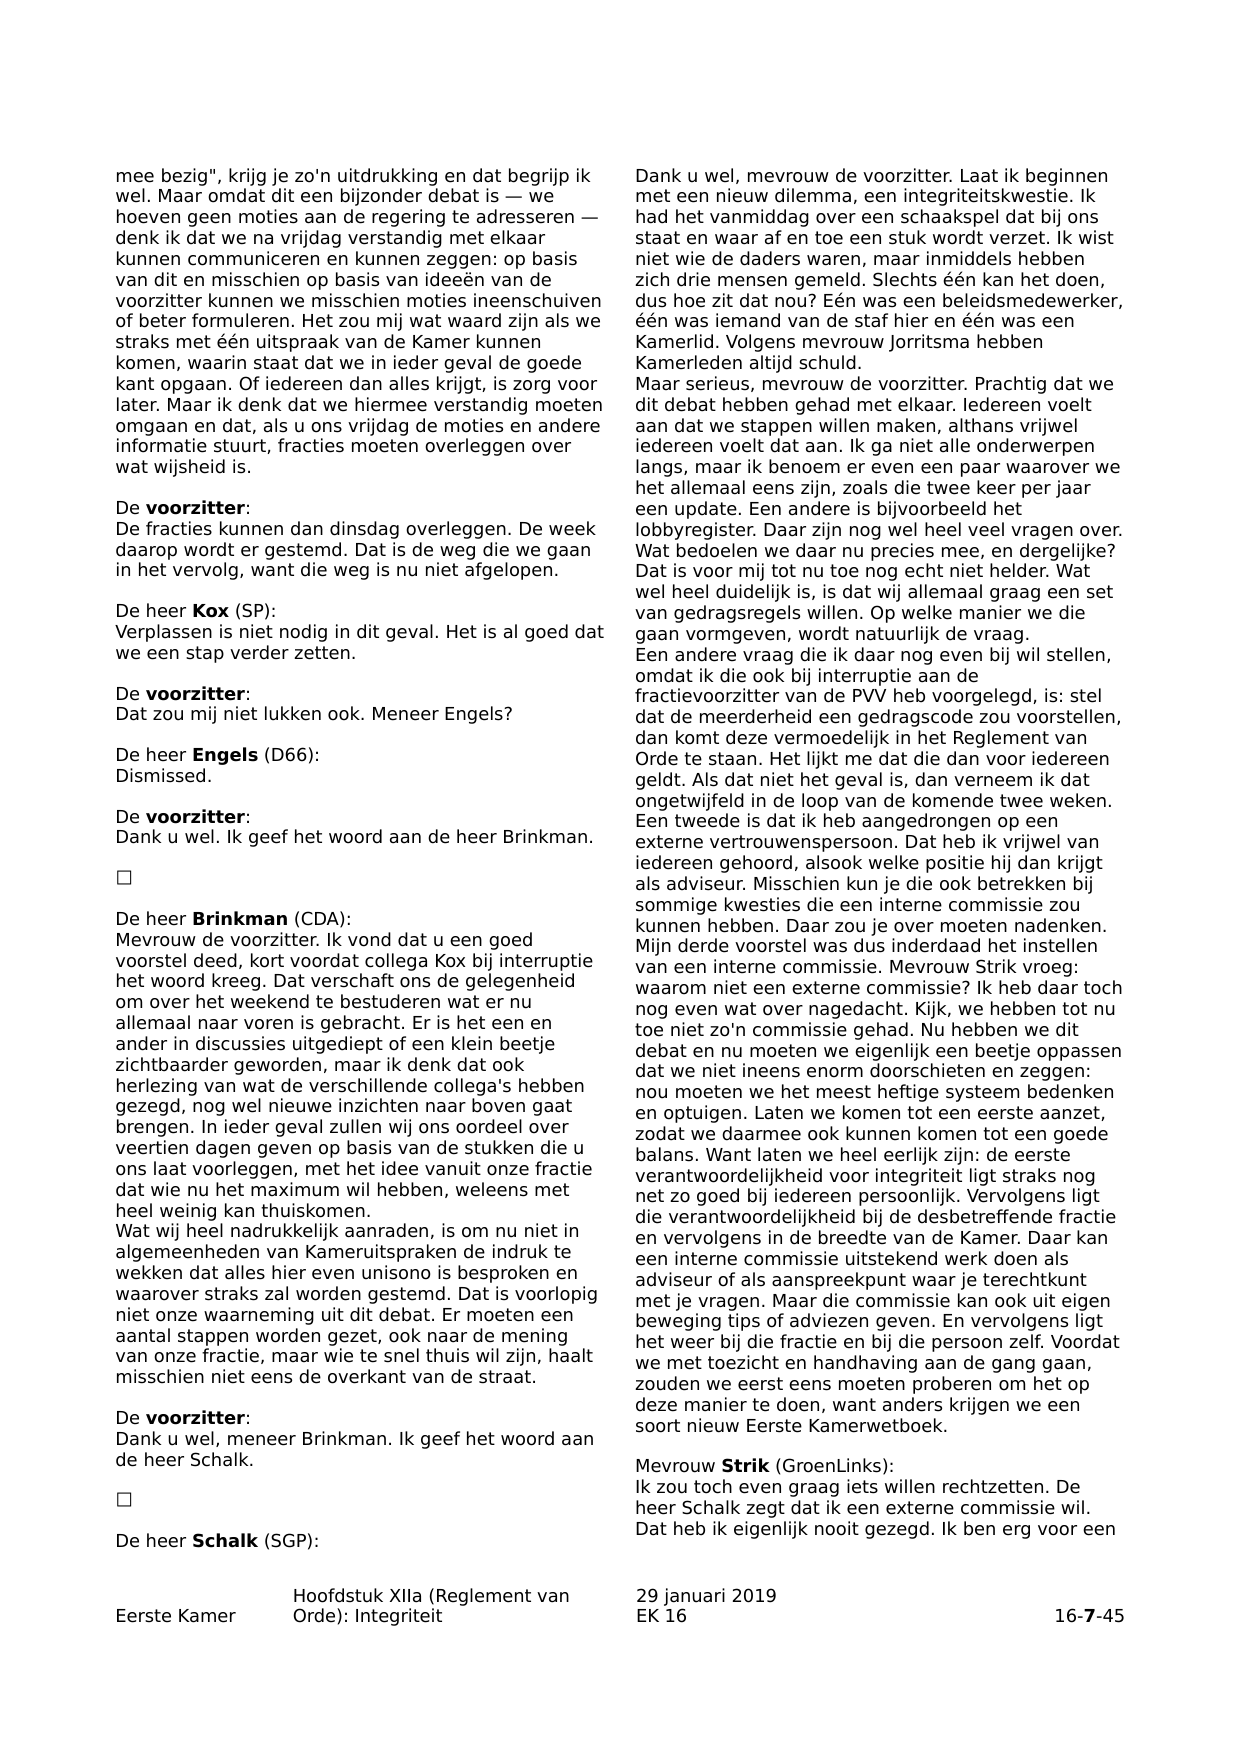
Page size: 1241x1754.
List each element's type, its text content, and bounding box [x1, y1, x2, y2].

text De heer Engels (D66): [115, 745, 605, 766]
text Dank u wel, mevrouw de voorzitter. Laat ik beginnen met een nieuw dilemma, een integriteitskwestie. Ik had het vanmiddag over een schaakspel dat bij ons staat en waar af en toe een stuk wordt verzet. Ik wist niet wie de daders waren, maar inmiddels hebben zich drie mensen gemeld. Slechts één kan het doen, dus hoe zit dat nou? Eén was een beleidsmedewerker, één was iemand van de staf hier en één was een Kamerlid. Volgens mevrouw Jorritsma hebben Kamerleden altijd schuld. [635, 165, 1125, 374]
text De voorzitter: [115, 1408, 605, 1429]
text De voorzitter: [115, 683, 605, 704]
text Verplassen is niet nodig in dit geval. Het is al goed dat we een stap verder zetten. [115, 622, 605, 663]
text De heer Brinkman (CDA): [115, 909, 605, 929]
text Mijn derde voorstel was dus inderdaad het instellen van een interne commissie. Mevrouw Strik vroeg: waarom niet een externe commissie? Ik heb daar toch nog even wat over nagedacht. Kijk, we hebben tot nu toe niet zo'n commissie gehad. Nu hebben we dit debat en nu moeten we eigenlijk een beetje oppassen dat we niet ineens enorm doorschieten en zeggen: nou moeten we het meest heftige systeem bedenken en optuigen. Laten we komen tot een eerste aanzet, zodat we daarmee ook kunnen komen tot een goede balans. Want laten we heel eerlijk zijn: de eerste verantwoordelijkheid voor integriteit ligt straks nog net zo goed bij iedereen persoonlijk. Vervolgens ligt die verantwoordelijkheid bij de desbetreffende fractie en vervolgens in de breedte van de Kamer. Daar kan een interne commissie uitstekend werk doen als adviseur of als aanspreekpunt waar je terechtkunt met je vragen. Maar die commissie kan ook uit eigen beweging tips of adviezen geven. En vervolgens ligt het weer bij die fractie en bij die persoon zelf. Voordat we met toezicht en handhaving aan de gang gaan, zouden we eerst eens moeten proberen om het op deze manier te doen, want anders krijgen we een soort nieuw Eerste Kamerwetboek. [635, 936, 1125, 1436]
text De voorzitter: [115, 498, 605, 518]
text De heer Kox (SP): [115, 601, 605, 622]
text De fracties kunnen dan dinsdag overleggen. De week daarop wordt er gestemd. Dat is de weg die we gaan in het vervolg, want die weg is nu niet afgelopen. [115, 518, 605, 581]
text Maar serieus, mevrouw de voorzitter. Prachtig dat we dit debat hebben gehad met elkaar. Iedereen voelt aan dat we stappen willen maken, althans vrijwel iedereen voelt dat aan. Ik ga niet alle onderwerpen langs, maar ik benoem er even een paar waarover we het allemaal eens zijn, zoals die twee keer per jaar een update. Een andere is bijvoorbeeld het lobbyregister. Daar zijn nog wel heel veel vragen over. Wat bedoelen we daar nu precies mee, en dergelijke? Dat is voor mij tot nu toe nog echt niet helder. Wat wel heel duidelijk is, is dat wij allemaal graag een set van gedragsregels willen. Op welke manier we die gaan vormgeven, wordt natuurlijk de vraag. [635, 374, 1125, 644]
text De heer Schalk (SGP): [115, 1531, 605, 1552]
text Dank u wel. Ik geef het woord aan de heer Brinkman. [115, 827, 605, 848]
text Dismissed. [115, 766, 605, 787]
text Dat zou mij niet lukken ook. Meneer Engels? [115, 704, 605, 725]
text Een tweede is dat ik heb aangedrongen op een externe vertrouwenspersoon. Dat heb ik vrijwel van iedereen gehoord, alsook welke positie hij dan krijgt als adviseur. Misschien kun je die ook betrekken bij sommige kwesties die een interne commissie zou kunnen hebben. Daar zou je over moeten nadenken. [635, 811, 1125, 936]
text Mevrouw de voorzitter. Ik vond dat u een goed voorstel deed, kort voordat collega Kox bij interruptie het woord kreeg. Dat verschaft ons de gelegenheid om over het weekend te bestuderen wat er nu allemaal naar voren is gebracht. Er is het een en ander in discussies uitgediept of een klein beetje zichtbaarder geworden, maar ik denk dat ook herlezing van wat de verschillende collega's hebben gezegd, nog wel nieuwe inzichten naar boven gaat brengen. In ieder geval zullen wij ons oordeel over veertien dagen geven op basis van de stukken die u ons laat voorleggen, met het idee vanuit onze fractie dat wie nu het maximum wil hebben, weleens met heel weinig kan thuiskomen. [115, 929, 605, 1221]
text De voorzitter: [115, 807, 605, 827]
text Een andere vraag die ik daar nog even bij wil stellen, omdat ik die ook bij interruptie aan de fractievoorzitter van de PVV heb voorgelegd, is: stel dat de meerderheid een gedragscode zou voorstellen, dan komt deze vermoedelijk in het Reglement van Orde te staan. Het lijkt me dat die dan voor iedereen geldt. Als dat niet het geval is, dan verneem ik dat ongetwijfeld in de loop van de komende twee weken. [635, 644, 1125, 811]
text mee bezig", krijg je zo'n uitdrukking en dat begrijp ik wel. Maar omdat dit een bijzonder debat is — we hoeven geen moties aan de regering te adresseren — denk ik dat we na vrijdag verstandig met elkaar kunnen communiceren en kunnen zeggen: op basis van dit en misschien op basis van ideeën van de voorzitter kunnen we misschien moties ineenschuiven of beter formuleren. Het zou mij wat waard zijn als we straks met één uitspraak van de Kamer kunnen komen, waarin staat dat we in ieder geval de goede kant opgaan. Of iedereen dan alles krijgt, is zorg voor later. Maar ik denk dat we hiermee verstandig moeten omgaan en dat, als u ons vrijdag de moties en andere informatie stuurt, fracties moeten overleggen over wat wijsheid is. [115, 165, 605, 478]
text Ik zou toch even graag iets willen rechtzetten. De heer Schalk zegt dat ik een externe commissie wil. Dat heb ik eigenlijk nooit gezegd. Ik ben erg voor een [635, 1477, 1125, 1539]
text Dank u wel, meneer Brinkman. Ik geef het woord aan de heer Schalk. [115, 1429, 605, 1470]
text ⬜ [115, 1490, 605, 1511]
text Mevrouw Strik (GroenLinks): [635, 1456, 1125, 1477]
text Wat wij heel nadrukkelijk aanraden, is om nu niet in algemeenheden van Kameruitspraken de indruk te wekken dat alles hier even unisono is besproken en waarover straks zal worden gestemd. Dat is voorlopig niet onze waarneming uit dit debat. Er moeten een aantal stappen worden gezet, ook naar de mening van onze fractie, maar wie te snel thuis wil zijn, haalt misschien niet eens de overkant van de straat. [115, 1221, 605, 1388]
text ⬜ [115, 868, 605, 889]
